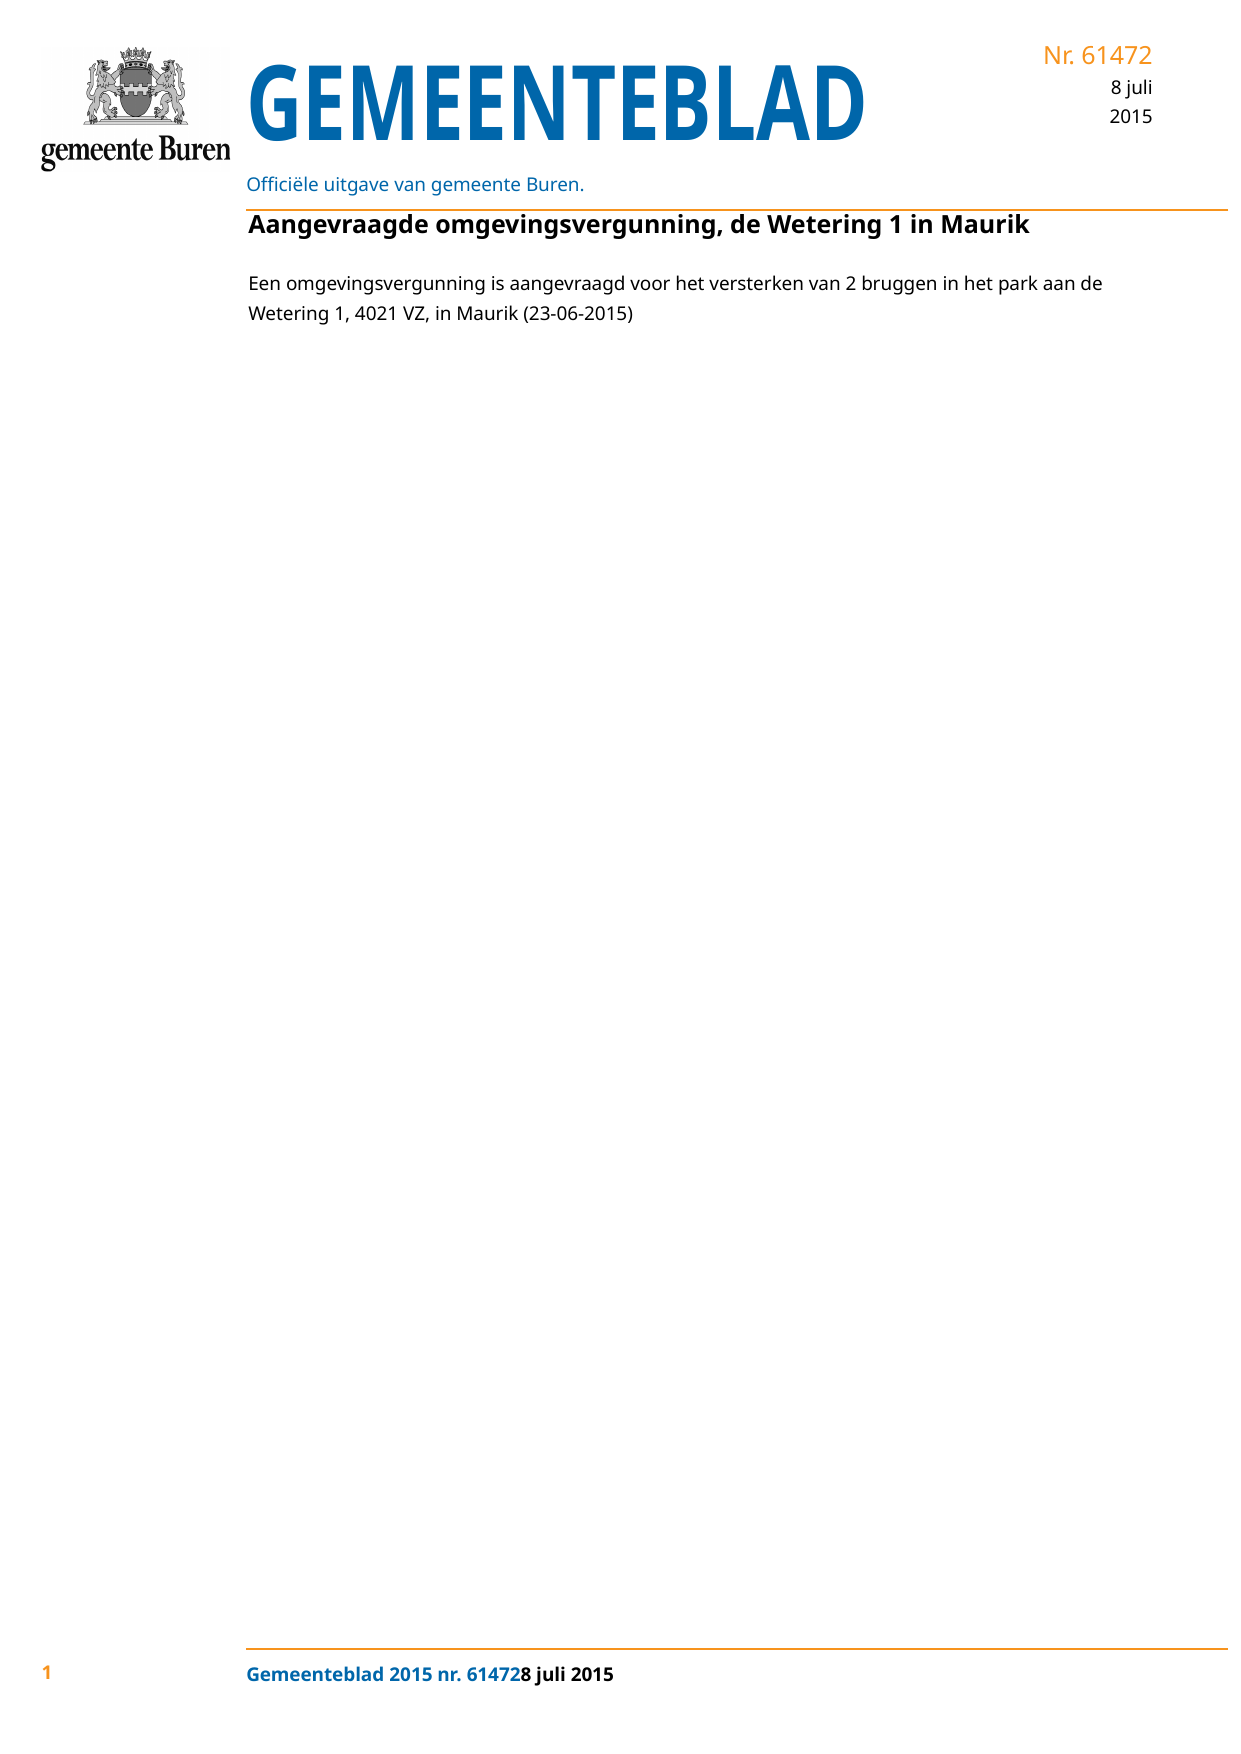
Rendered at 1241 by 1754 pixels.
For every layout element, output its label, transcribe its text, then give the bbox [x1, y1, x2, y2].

text Aangevraagde omgevingsvergunning, de Wetering 1 in Maurik [248, 211, 1152, 241]
text Een omgevingsvergunning is aangevraagd voor het versterken van 2 bruggen in het park aan de Wetering 1, 4021 VZ, in Maurik (23-06-2015) [248, 270, 1152, 326]
picture [41, 47, 231, 172]
